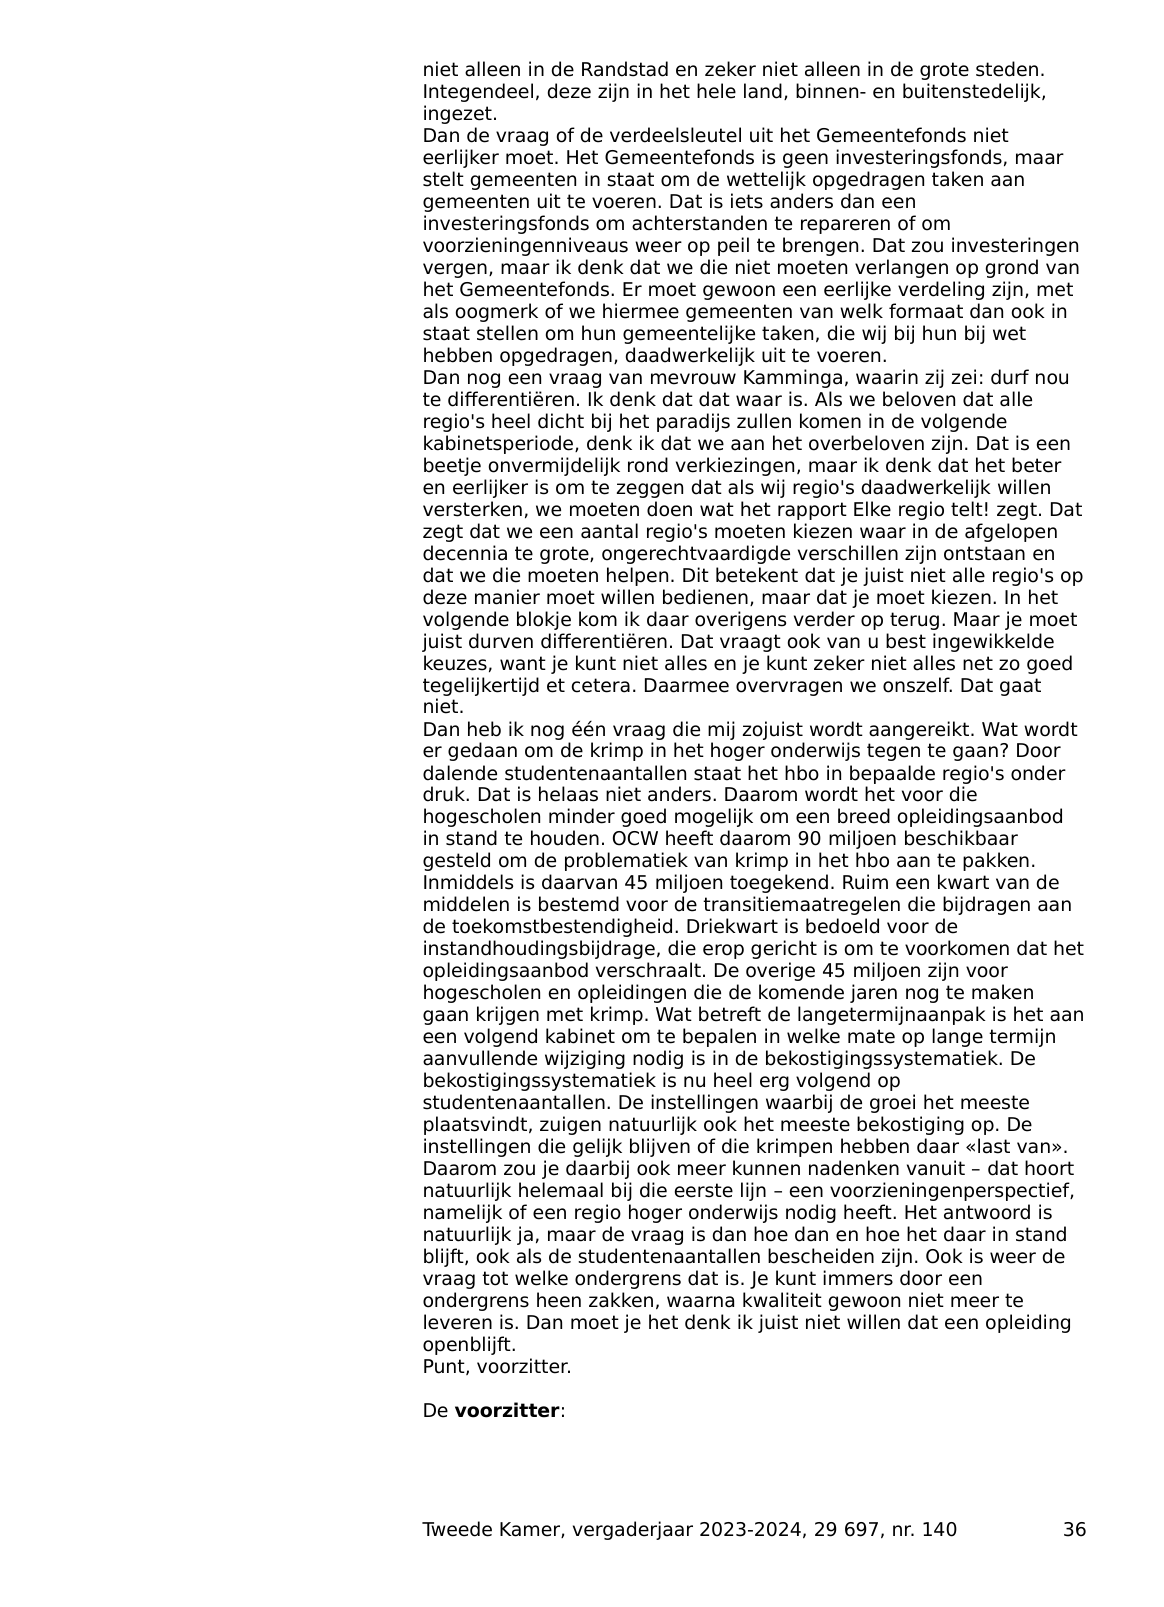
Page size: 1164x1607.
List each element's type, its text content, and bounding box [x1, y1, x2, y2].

text Punt, voorzitter. [422, 1356, 1087, 1378]
text Dan heb ik nog één vraag die mij zojuist wordt aangereikt. Wat wordt er gedaan om de krimp in het hoger onderwijs tegen te gaan? Door dalende studentenaantallen staat het hbo in bepaalde regio's onder druk. Dat is helaas niet anders. Daarom wordt het voor die hogescholen minder goed mogelijk om een breed opleidingsaanbod in stand te houden. OCW heeft daarom 90 miljoen beschikbaar gesteld om de problematiek van krimp in het hbo aan te pakken. Inmiddels is daarvan 45 miljoen toegekend. Ruim een kwart van de middelen is bestemd voor de transitiemaatregelen die bijdragen aan de toekomstbestendigheid. Driekwart is bedoeld voor de instandhoudingsbijdrage, die erop gericht is om te voorkomen dat het opleidingsaanbod verschraalt. De overige 45 miljoen zijn voor hogescholen en opleidingen die de komende jaren nog te maken gaan krijgen met krimp. Wat betreft de langetermijnaanpak is het aan een volgend kabinet om te bepalen in welke mate op lange termijn aanvullende wijziging nodig is in de bekostigingssystematiek. De bekostigingssystematiek is nu heel erg volgend op studentenaantallen. De instellingen waarbij de groei het meeste plaatsvindt, zuigen natuurlijk ook het meeste bekostiging op. De instellingen die gelijk blijven of die krimpen hebben daar «last van». Daarom zou je daarbij ook meer kunnen nadenken vanuit – dat hoort natuurlijk helemaal bij die eerste lijn – een voorzieningenperspectief, namelijk of een regio hoger onderwijs nodig heeft. Het antwoord is natuurlijk ja, maar de vraag is dan hoe dan en hoe het daar in stand blijft, ook als de studentenaantallen bescheiden zijn. Ook is weer de vraag tot welke ondergrens dat is. Je kunt immers door een ondergrens heen zakken, waarna kwaliteit gewoon niet meer te leveren is. Dan moet je het denk ik juist niet willen dat een opleiding openblijft. [422, 718, 1087, 1356]
text niet alleen in de Randstad en zeker niet alleen in de grote steden. Integendeel, deze zijn in het hele land, binnen- en buitenstedelijk, ingezet. [422, 59, 1087, 125]
text Dan nog een vraag van mevrouw Kamminga, waarin zij zei: durf nou te differentiëren. Ik denk dat dat waar is. Als we beloven dat alle regio's heel dicht bij het paradijs zullen komen in de volgende kabinetsperiode, denk ik dat we aan het overbeloven zijn. Dat is een beetje onvermijdelijk rond verkiezingen, maar ik denk dat het beter en eerlijker is om te zeggen dat als wij regio's daadwerkelijk willen versterken, we moeten doen wat het rapport Elke regio telt! zegt. Dat zegt dat we een aantal regio's moeten kiezen waar in de afgelopen decennia te grote, ongerechtvaardigde verschillen zijn ontstaan en dat we die moeten helpen. Dit betekent dat je juist niet alle regio's op deze manier moet willen bedienen, maar dat je moet kiezen. In het volgende blokje kom ik daar overigens verder op terug. Maar je moet juist durven differentiëren. Dat vraagt ook van u best ingewikkelde keuzes, want je kunt niet alles en je kunt zeker niet alles net zo goed tegelijkertijd et cetera. Daarmee overvragen we onszelf. Dat gaat niet. [422, 367, 1087, 718]
text Dan de vraag of de verdeelsleutel uit het Gemeentefonds niet eerlijker moet. Het Gemeentefonds is geen investeringsfonds, maar stelt gemeenten in staat om de wettelijk opgedragen taken aan gemeenten uit te voeren. Dat is iets anders dan een investeringsfonds om achterstanden te repareren of om voorzieningenniveaus weer op peil te brengen. Dat zou investeringen vergen, maar ik denk dat we die niet moeten verlangen op grond van het Gemeentefonds. Er moet gewoon een eerlijke verdeling zijn, met als oogmerk of we hiermee gemeenten van welk formaat dan ook in staat stellen om hun gemeentelijke taken, die wij bij hun bij wet hebben opgedragen, daadwerkelijk uit te voeren. [422, 125, 1087, 367]
text De voorzitter: [422, 1400, 1087, 1422]
